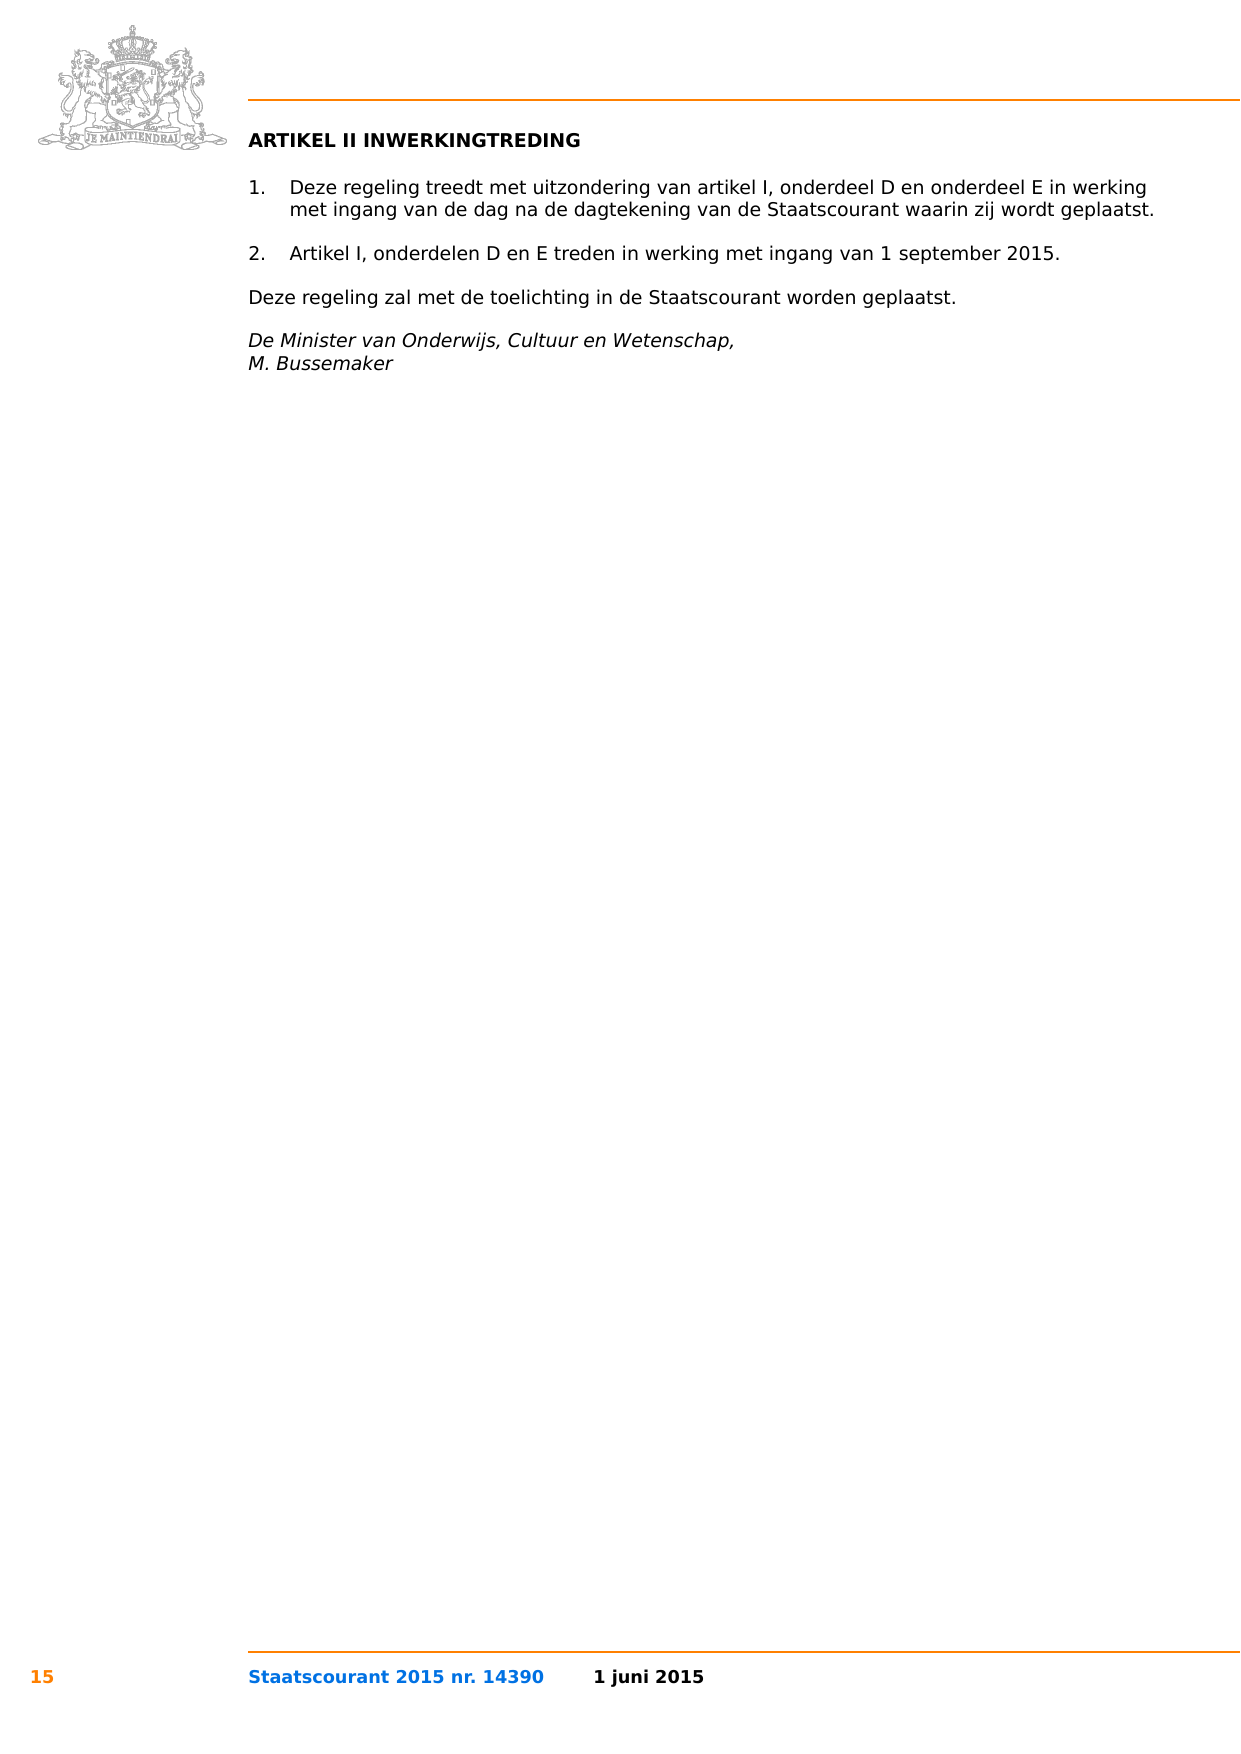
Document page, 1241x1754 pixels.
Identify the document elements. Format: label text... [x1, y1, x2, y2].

text De Minister van Onderwijs, Cultuur en Wetenschap, M. Bussemaker [248, 330, 1163, 374]
picture [38, 25, 227, 150]
subtitle ARTIKEL II INWERKINGTREDING [248, 130, 1163, 152]
text Deze regeling zal met de toelichting in de Staatscourant worden geplaatst. [248, 287, 1163, 308]
text 1. Deze regeling treedt met uitzondering van artikel I, onderdeel D en onderdeel E in werking met ingang van de dag na de dagtekening van de Staatscourant waarin zij wordt geplaatst. [248, 177, 1163, 221]
text 2. Artikel I, onderdelen D en E treden in werking met ingang van 1 september 2015. [248, 243, 1163, 265]
